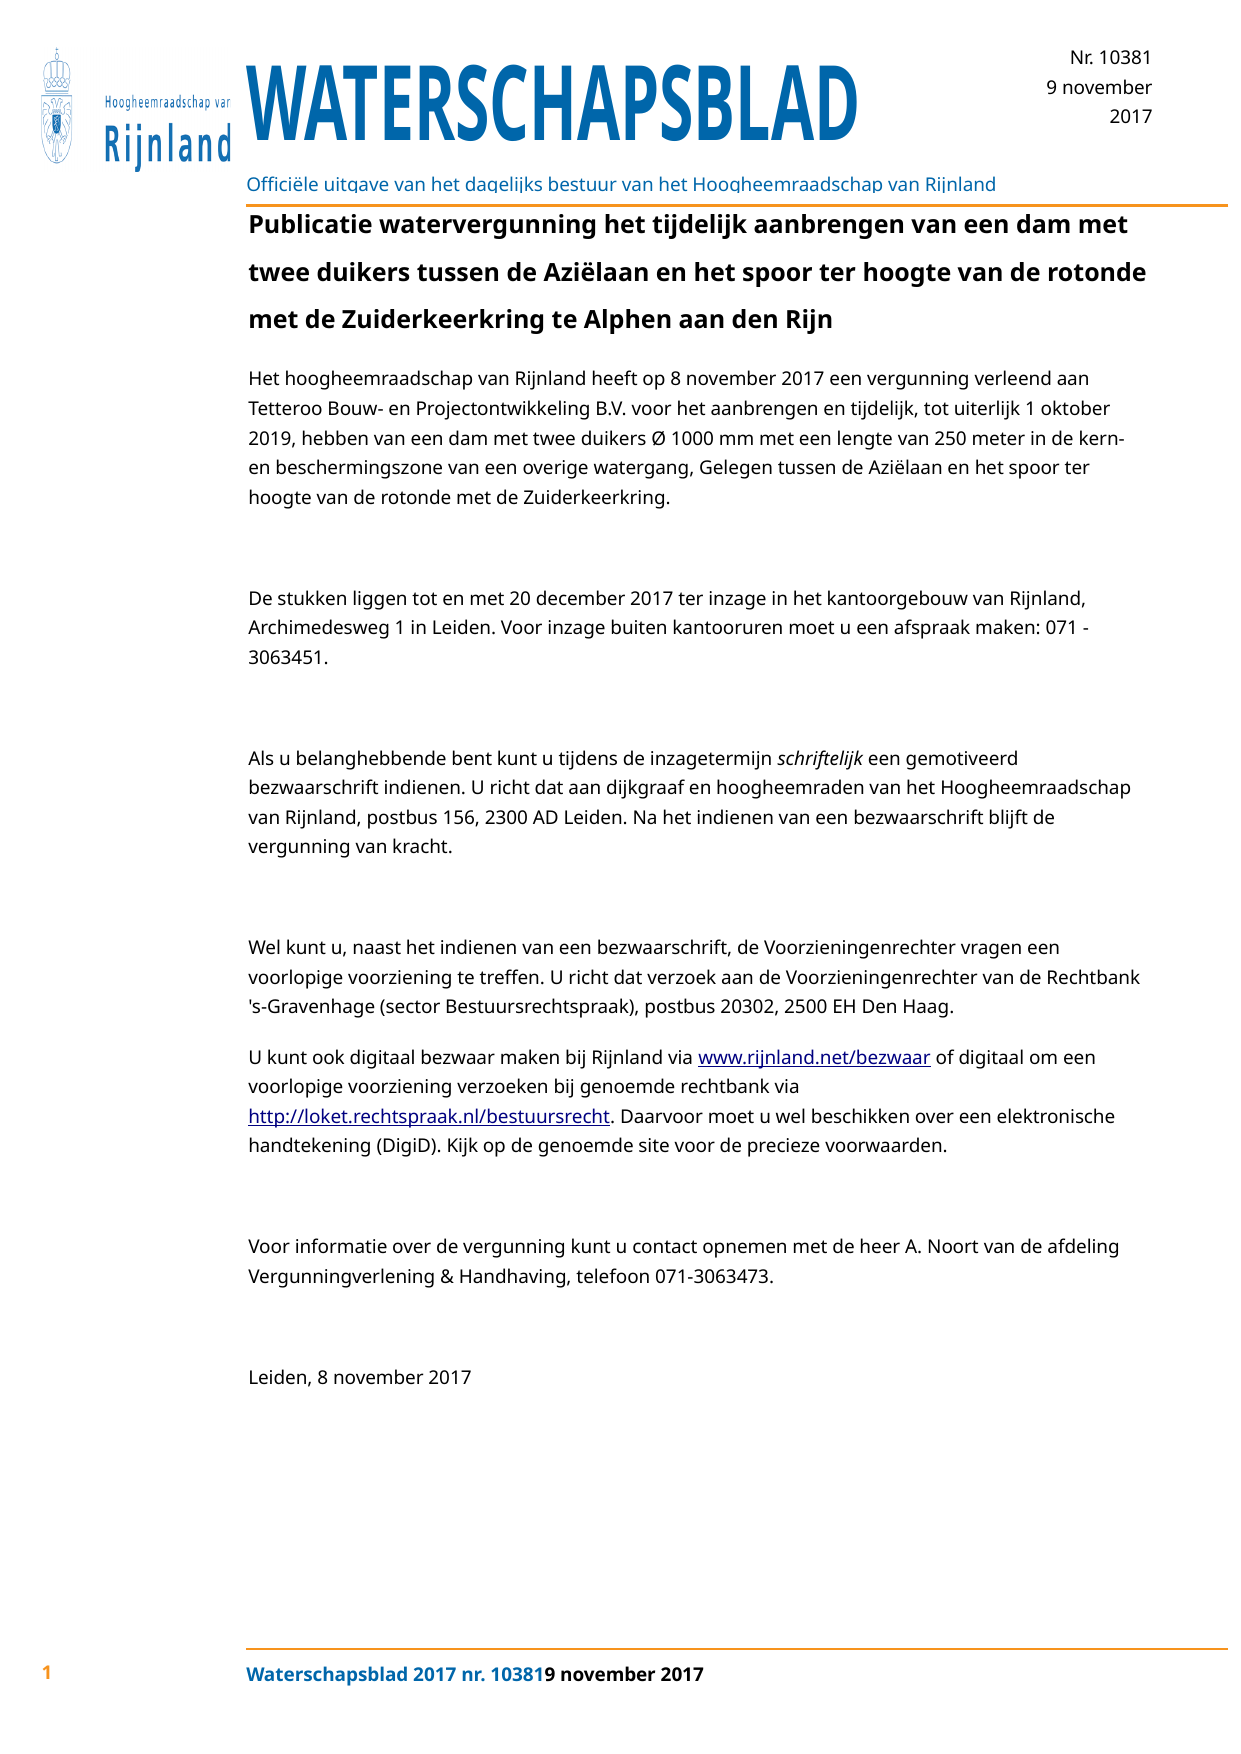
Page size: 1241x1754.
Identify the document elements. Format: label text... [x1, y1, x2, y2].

text Leiden, 8 november 2017 [248, 1364, 1152, 1389]
text Wel kunt u, naast het indienen van een bezwaarschrift, de Voorzieningenrechter vragen een voorlopige voorziening te treffen. U richt dat verzoek aan de Voorzieningenrechter van de Rechtbank 's-Gravenhage (sector Bestuursrechtspraak), postbus 20302, 2500 EH Den Haag. [248, 934, 1152, 1019]
picture [41, 47, 231, 172]
text De stukken liggen tot en met 20 december 2017 ter inzage in het kantoorgebouw van Rijnland, Archimedesweg 1 in Leiden. Voor inzage buiten kantooruren moet u een afspraak maken: 071 - 3063451. [248, 585, 1152, 669]
text Publicatie watervergunning het tijdelijk aanbrengen van een dam met twee duikers tussen de Aziëlaan en het spoor ter hoogte van de rotonde met de Zuiderkeerkring te Alphen aan den Rijn [248, 207, 1152, 336]
text U kunt ook digitaal bezwaar maken bij Rijnland via www.rijnland.net/bezwaar of digitaal om een voorlopige voorziening verzoeken bij genoemde rechtbank via http://loket.rechtspraak.nl/bestuursrecht. Daarvoor moet u wel beschikken over een elektronische handtekening (DigiD). Kijk op de genoemde site voor de precieze voorwaarden. [248, 1044, 1152, 1158]
text Het hoogheemraadschap van Rijnland heeft op 8 november 2017 een vergunning verleend aan Tetteroo Bouw- en Projectontwikkeling B.V. voor het aanbrengen en tijdelijk, tot uiterlijk 1 oktober 2019, hebben van een dam met twee duikers Ø 1000 mm met een lengte van 250 meter in de kern- en beschermingszone van een overige watergang, Gelegen tussen de Aziëlaan en het spoor ter hoogte van de rotonde met de Zuiderkeerkring. [248, 366, 1152, 509]
text Voor informatie over de vergunning kunt u contact opnemen met de heer A. Noort van de afdeling Vergunningverlening & Handhaving, telefoon 071-3063473. [248, 1233, 1152, 1289]
text Als u belanghebbende bent kunt u tijdens de inzagetermijn schriftelijk een gemotiveerd bezwaarschrift indienen. U richt dat aan dijkgraaf en hoogheemraden van het Hoogheemraadschap van Rijnland, postbus 156, 2300 AD Leiden. Na het indienen van een bezwaarschrift blijft de vergunning van kracht. [248, 745, 1152, 859]
